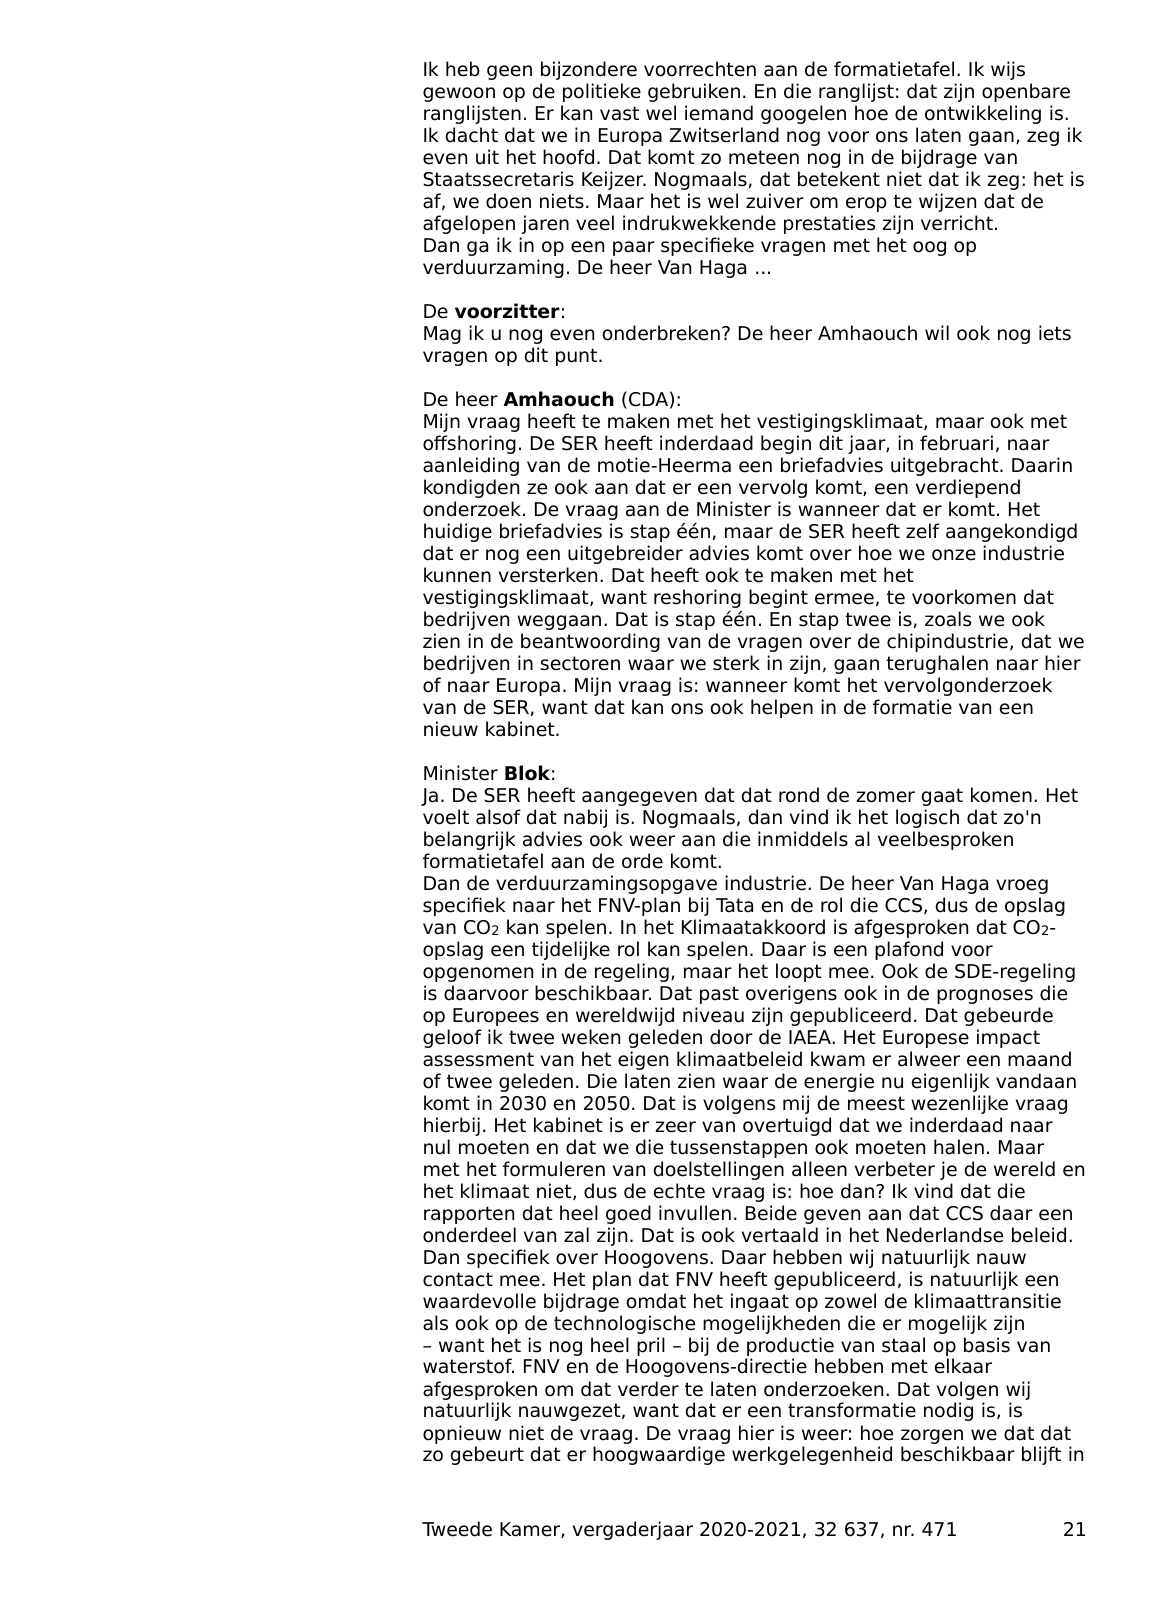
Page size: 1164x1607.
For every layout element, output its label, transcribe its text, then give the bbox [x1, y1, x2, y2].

text Ik heb geen bijzondere voorrechten aan de formatietafel. Ik wijs gewoon op de politieke gebruiken. En die ranglijst: dat zijn openbare ranglijsten. Er kan vast wel iemand googelen hoe de ontwikkeling is. Ik dacht dat we in Europa Zwitserland nog voor ons laten gaan, zeg ik even uit het hoofd. Dat komt zo meteen nog in de bijdrage van Staatssecretaris Keijzer. Nogmaals, dat betekent niet dat ik zeg: het is af, we doen niets. Maar het is wel zuiver om erop te wijzen dat de afgelopen jaren veel indrukwekkende prestaties zijn verricht. [422, 59, 1087, 235]
text Dan specifiek over Hoogovens. Daar hebben wij natuurlijk nauw contact mee. Het plan dat FNV heeft gepubliceerd, is natuurlijk een waardevolle bijdrage omdat het ingaat op zowel de klimaattransitie als ook op de technologische mogelijkheden die er mogelijk zijn – want het is nog heel pril – bij de productie van staal op basis van waterstof. FNV en de Hoogovens-directie hebben met elkaar afgesproken om dat verder te laten onderzoeken. Dat volgen wij natuurlijk nauwgezet, want dat er een transformatie nodig is, is opnieuw niet de vraag. De vraag hier is weer: hoe zorgen we dat dat zo gebeurt dat er hoogwaardige werkgelegenheid beschikbaar blijft in [422, 1247, 1087, 1466]
text Dan ga ik in op een paar specifieke vragen met het oog op verduurzaming. De heer Van Haga ... [422, 235, 1087, 279]
text Dan de verduurzamingsopgave industrie. De heer Van Haga vroeg specifiek naar het FNV-plan bij Tata en de rol die CCS, dus de opslag van CO2 kan spelen. In het Klimaatakkoord is afgesproken dat CO2-opslag een tijdelijke rol kan spelen. Daar is een plafond voor opgenomen in de regeling, maar het loopt mee. Ook de SDE-regeling is daarvoor beschikbaar. Dat past overigens ook in de prognoses die op Europees en wereldwijd niveau zijn gepubliceerd. Dat gebeurde geloof ik twee weken geleden door de IAEA. Het Europese impact assessment van het eigen klimaatbeleid kwam er alweer een maand of twee geleden. Die laten zien waar de energie nu eigenlijk vandaan komt in 2030 en 2050. Dat is volgens mij de meest wezenlijke vraag hierbij. Het kabinet is er zeer van overtuigd dat we inderdaad naar nul moeten en dat we die tussenstappen ook moeten halen. Maar met het formuleren van doelstellingen alleen verbeter je de wereld en het klimaat niet, dus de echte vraag is: hoe dan? Ik vind dat die rapporten dat heel goed invullen. Beide geven aan dat CCS daar een onderdeel van zal zijn. Dat is ook vertaald in het Nederlandse beleid. [422, 873, 1087, 1247]
text De voorzitter: [422, 301, 1087, 323]
text Mijn vraag heeft te maken met het vestigingsklimaat, maar ook met offshoring. De SER heeft inderdaad begin dit jaar, in februari, naar aanleiding van de motie-Heerma een briefadvies uitgebracht. Daarin kondigden ze ook aan dat er een vervolg komt, een verdiepend onderzoek. De vraag aan de Minister is wanneer dat er komt. Het huidige briefadvies is stap één, maar de SER heeft zelf aangekondigd dat er nog een uitgebreider advies komt over hoe we onze industrie kunnen versterken. Dat heeft ook te maken met het vestigingsklimaat, want reshoring begint ermee, te voorkomen dat bedrijven weggaan. Dat is stap één. En stap twee is, zoals we ook zien in de beantwoording van de vragen over de chipindustrie, dat we bedrijven in sectoren waar we sterk in zijn, gaan terughalen naar hier of naar Europa. Mijn vraag is: wanneer komt het vervolgonderzoek van de SER, want dat kan ons ook helpen in de formatie van een nieuw kabinet. [422, 411, 1087, 741]
text De heer Amhaouch (CDA): [422, 389, 1087, 411]
text Ja. De SER heeft aangegeven dat dat rond de zomer gaat komen. Het voelt alsof dat nabij is. Nogmaals, dan vind ik het logisch dat zo'n belangrijk advies ook weer aan die inmiddels al veelbesproken formatietafel aan de orde komt. [422, 785, 1087, 873]
text Mag ik u nog even onderbreken? De heer Amhaouch wil ook nog iets vragen op dit punt. [422, 323, 1087, 367]
text Minister Blok: [422, 763, 1087, 785]
